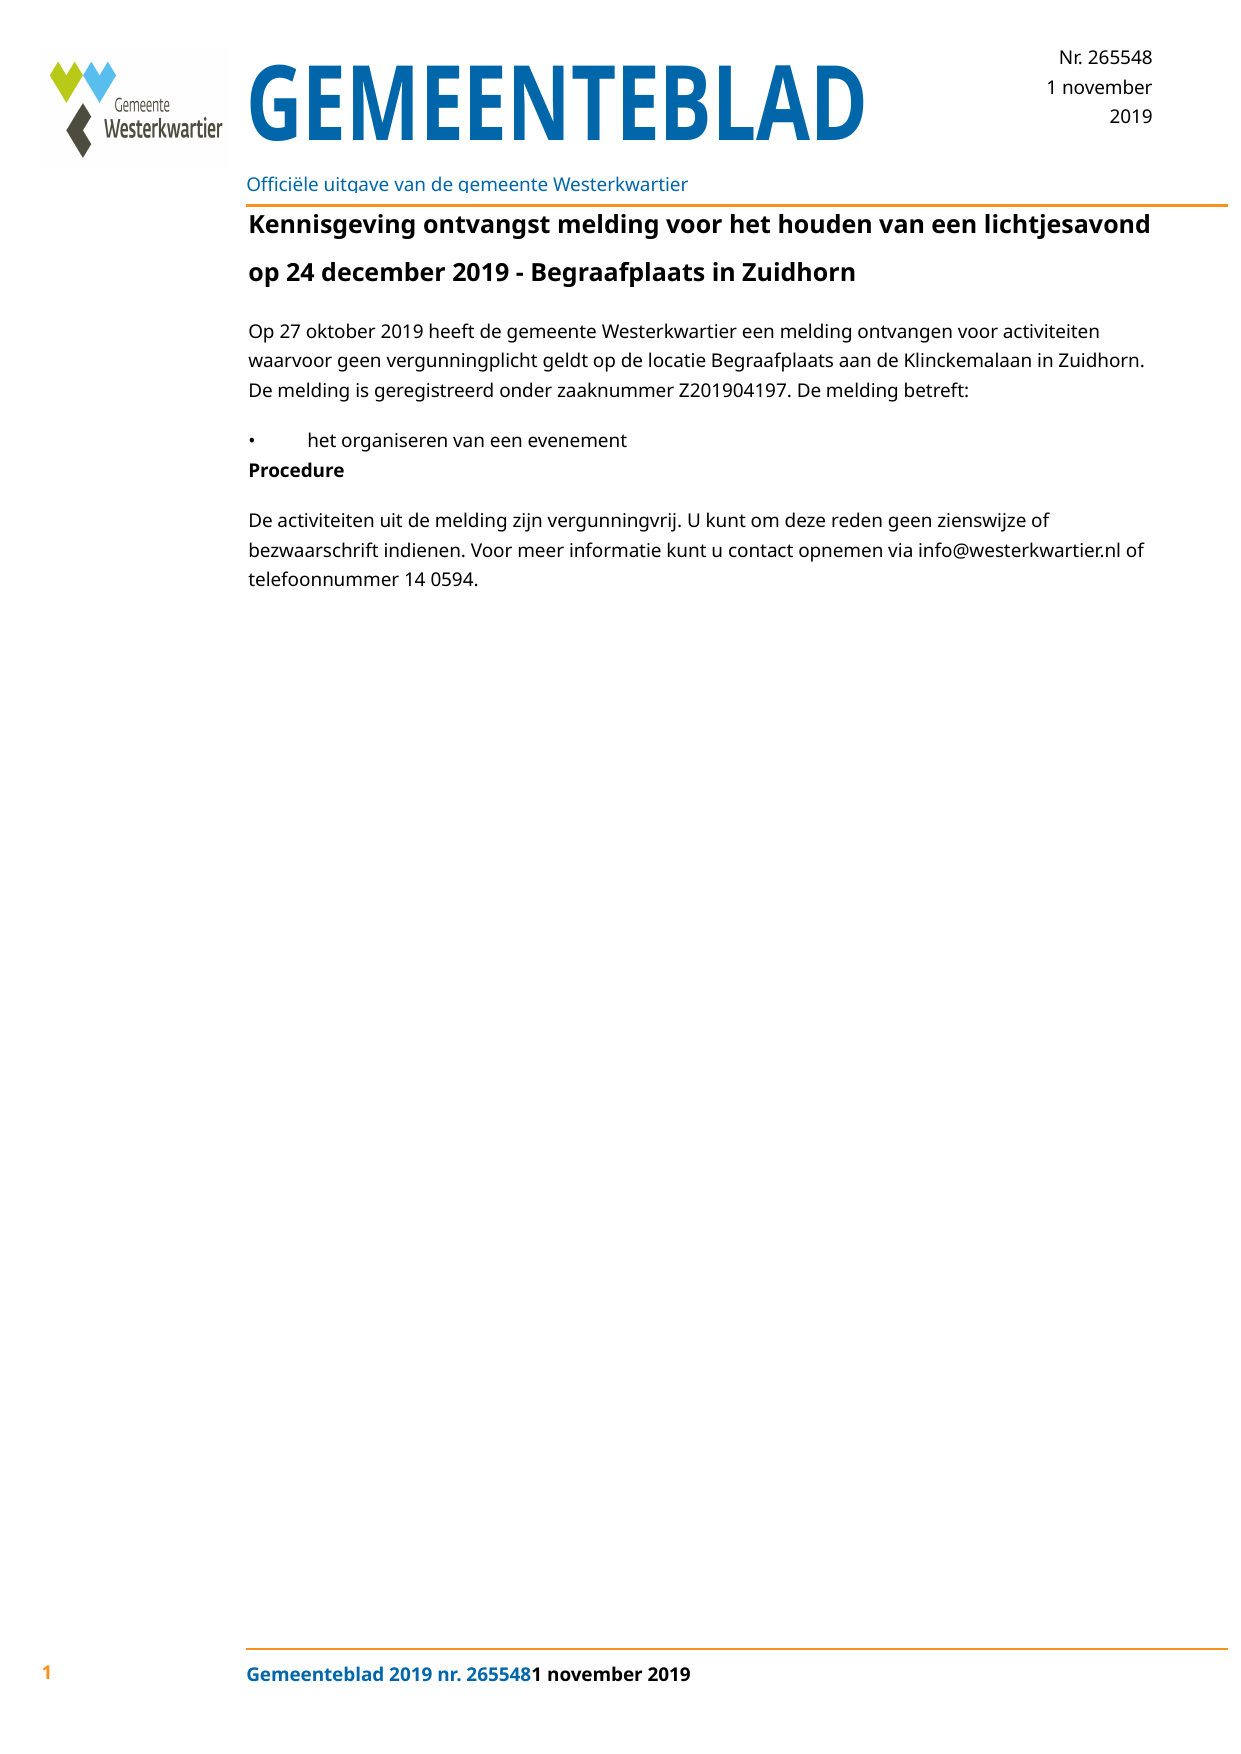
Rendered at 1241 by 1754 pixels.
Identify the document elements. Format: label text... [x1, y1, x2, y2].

text De activiteiten uit de melding zijn vergunningvrij. U kunt om deze reden geen zienswijze of bezwaarschrift indienen. Voor meer informatie kunt u contact opnemen via info@westerkwartier.nl of telefoonnummer 14 0594. [248, 507, 1152, 592]
list het organiseren van een evenement [248, 427, 1152, 453]
text Op 27 oktober 2019 heeft de gemeente Westerkwartier een melding ontvangen voor activiteiten waarvoor geen vergunningplicht geldt op de locatie Begraafplaats aan de Klinckemalaan in Zuidhorn. De melding is geregistreerd onder zaaknummer Z201904197. De melding betreft: [248, 318, 1152, 403]
text Procedure [248, 457, 1152, 483]
text Kennisgeving ontvangst melding voor het houden van een lichtjesavond op 24 december 2019 - Begraafplaats in Zuidhorn [248, 207, 1152, 288]
picture [41, 47, 231, 172]
